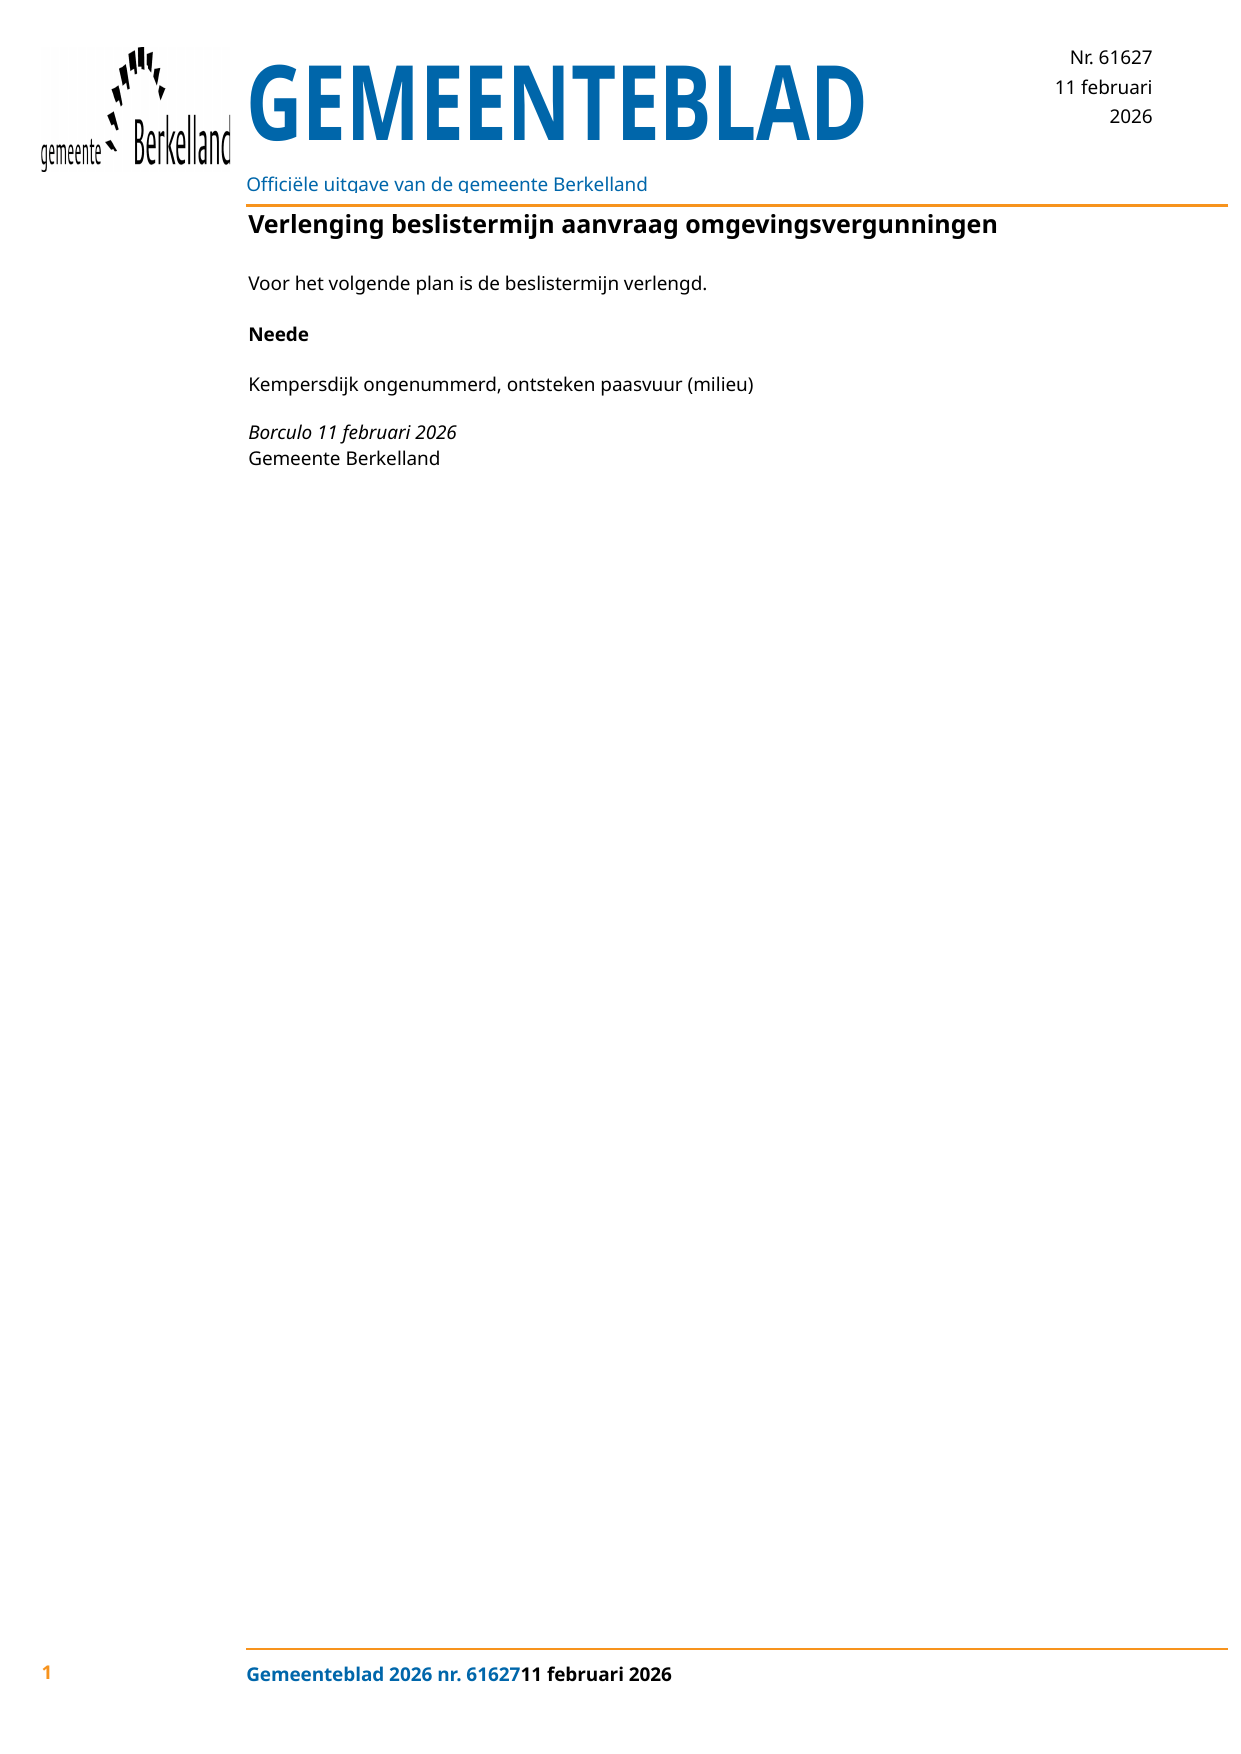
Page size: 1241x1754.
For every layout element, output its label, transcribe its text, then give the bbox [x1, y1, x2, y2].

text Borculo 11 februari 2026 [248, 419, 1152, 445]
text Voor het volgende plan is de beslistermijn verlengd. [248, 270, 1152, 296]
text Gemeente Berkelland [248, 445, 1152, 470]
text Verlenging beslistermijn aanvraag omgevingsvergunningen [248, 207, 1152, 241]
text Kempersdijk ongenummerd, ontsteken paasvuur (milieu) [248, 371, 1152, 397]
picture [41, 47, 231, 172]
text Neede [248, 321, 1152, 346]
